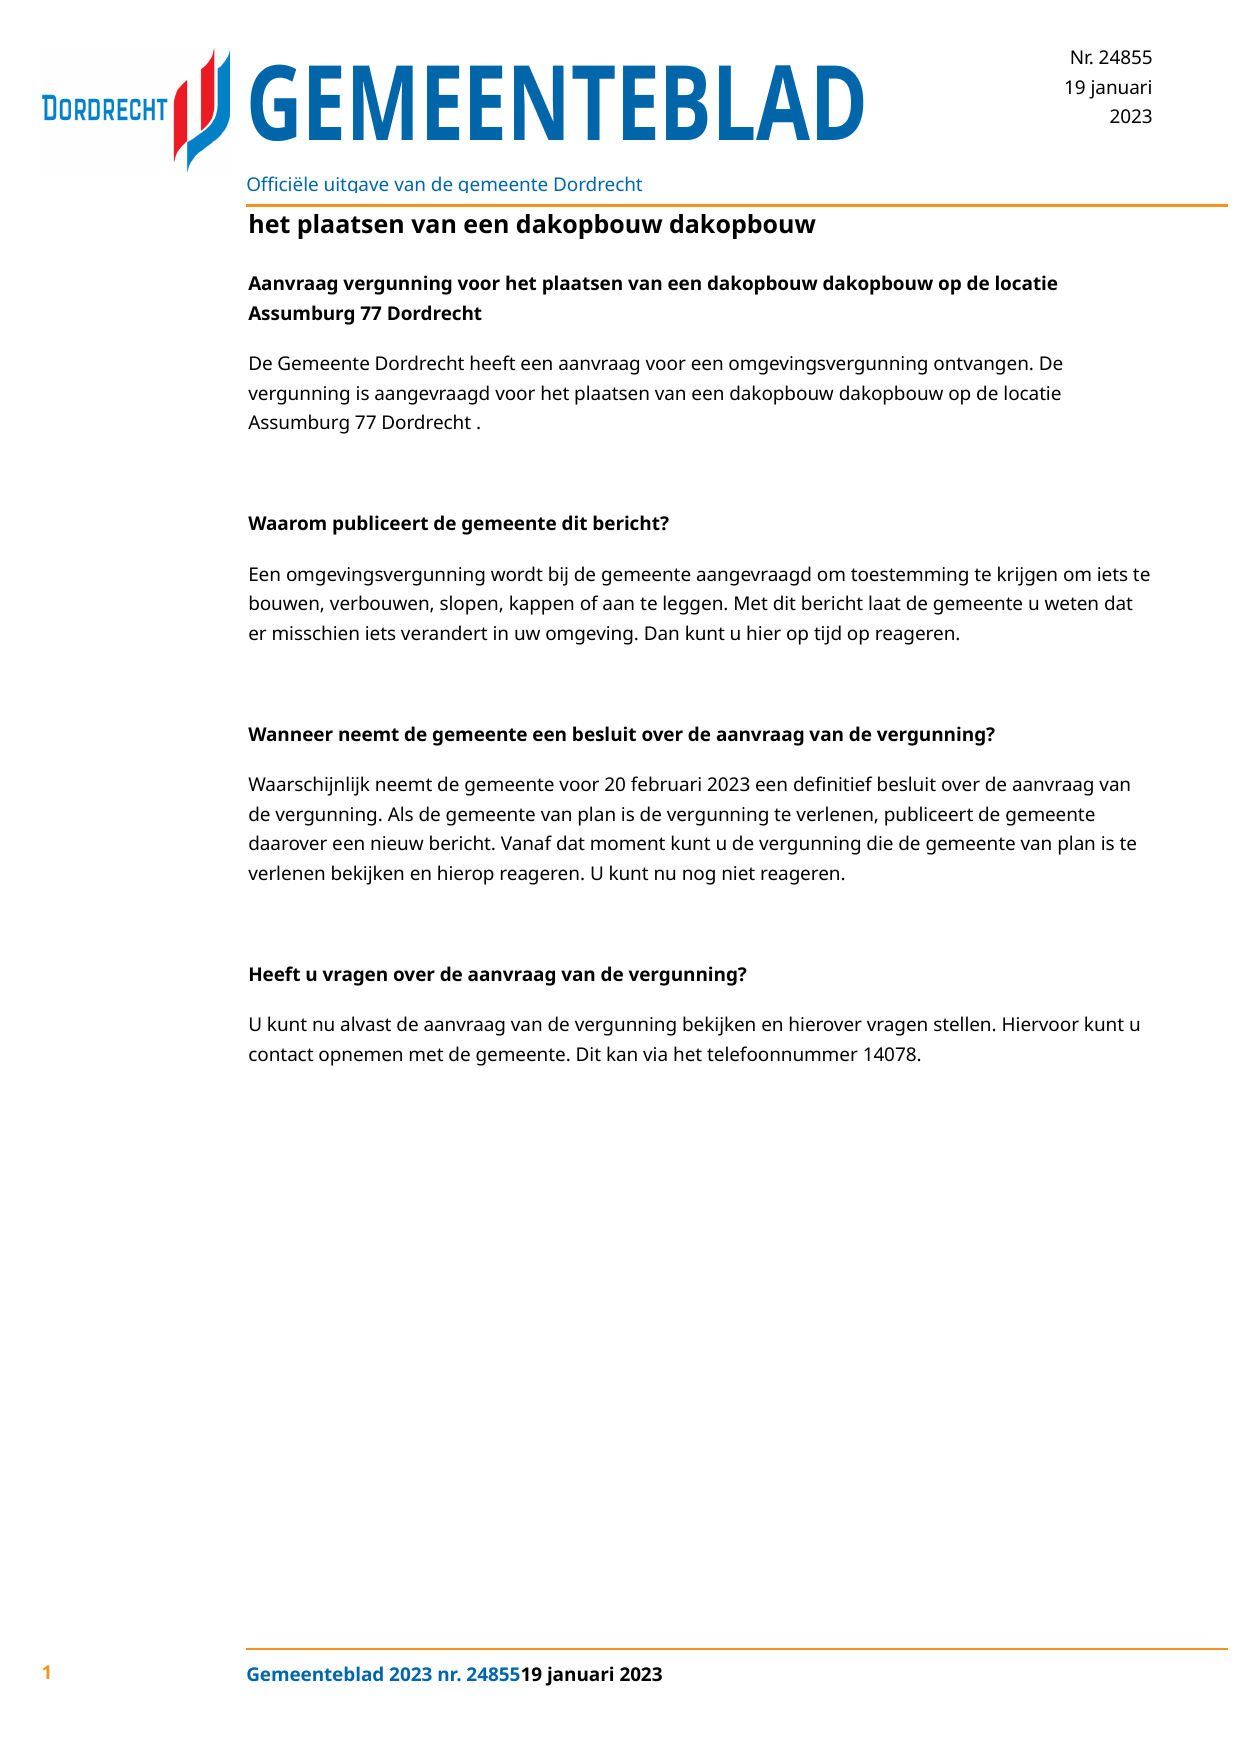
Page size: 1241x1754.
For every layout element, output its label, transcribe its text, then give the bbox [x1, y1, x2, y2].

text De Gemeente Dordrecht heeft een aanvraag voor een omgevingsvergunning ontvangen. De vergunning is aangevraagd voor het plaatsen van een dakopbouw dakopbouw op de locatie Assumburg 77 Dordrecht . [248, 350, 1152, 435]
text Een omgevingsvergunning wordt bij de gemeente aangevraagd om toestemming te krijgen om iets te bouwen, verbouwen, slopen, kappen of aan te leggen. Met dit bericht laat de gemeente u weten dat er misschien iets verandert in uw omgeving. Dan kunt u hier op tijd op reageren. [248, 561, 1152, 646]
text U kunt nu alvast de aanvraag van de vergunning bekijken en hierover vragen stellen. Hiervoor kunt u contact opnemen met de gemeente. Dit kan via het telefoonnummer 14078. [248, 1011, 1152, 1066]
picture [41, 47, 231, 172]
text het plaatsen van een dakopbouw dakopbouw [248, 207, 1152, 241]
text Waarschijnlijk neemt de gemeente voor 20 februari 2023 een definitief besluit over de aanvraag van de vergunning. Als de gemeente van plan is de vergunning te verlenen, publiceert de gemeente daarover een nieuw bericht. Vanaf dat moment kunt u de vergunning die de gemeente van plan is te verlenen bekijken en hierop reageren. U kunt nu nog niet reageren. [248, 771, 1152, 886]
text Heeft u vragen over de aanvraag van de vergunning? [248, 961, 1152, 986]
text Aanvraag vergunning voor het plaatsen van een dakopbouw dakopbouw op de locatie Assumburg 77 Dordrecht [248, 270, 1152, 326]
text Waarom publiceert de gemeente dit bericht? [248, 510, 1152, 536]
text Wanneer neemt de gemeente een besluit over de aanvraag van de vergunning? [248, 721, 1152, 746]
